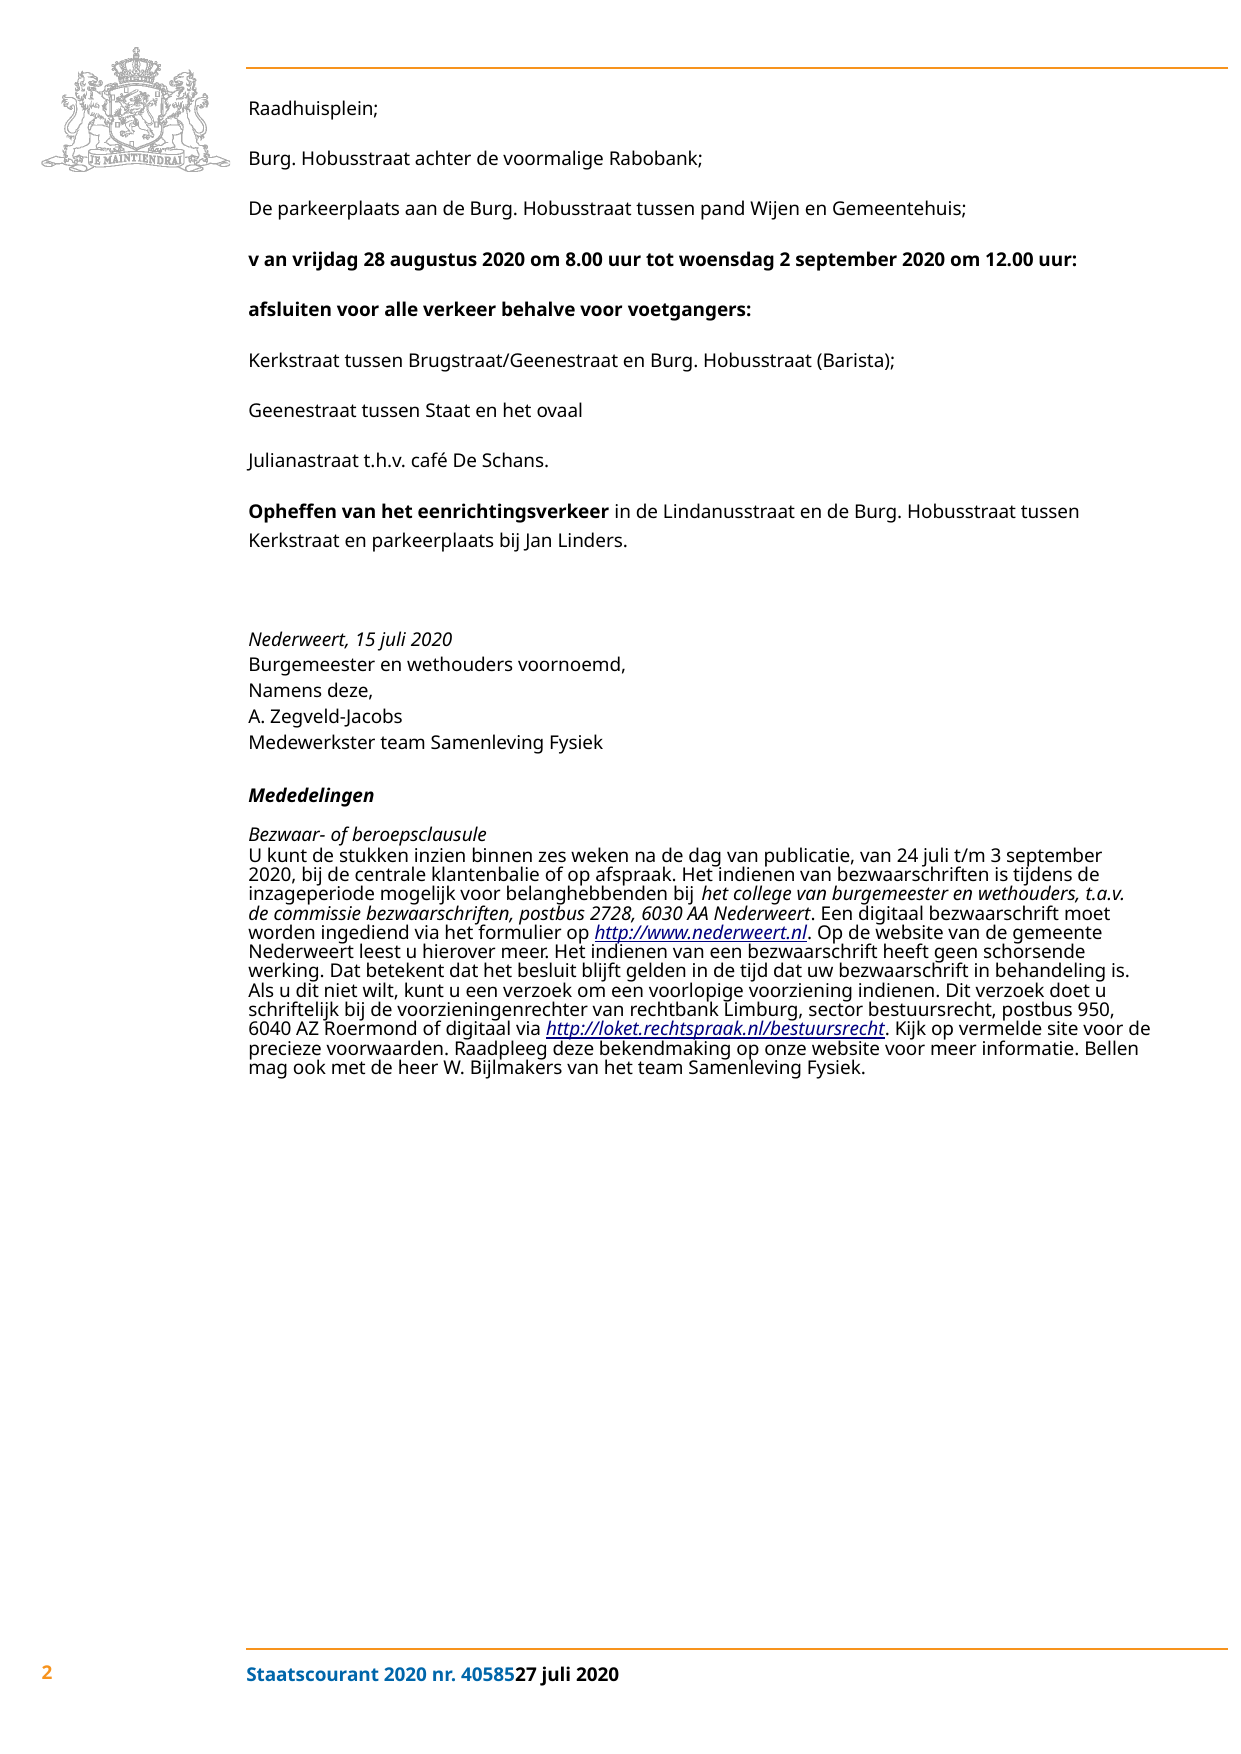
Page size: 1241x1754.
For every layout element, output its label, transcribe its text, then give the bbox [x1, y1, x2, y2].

text Burg. Hobusstraat achter de voormalige Rabobank; [248, 145, 1152, 171]
text Geenestraat tussen Staat en het ovaal [248, 397, 1152, 423]
text Raadhuisplein; [248, 95, 1152, 121]
text U kunt de stukken inzien binnen zes weken na de dag van publicatie, van 24 juli t/m 3 september 2020, bij de centrale klantenbalie of op afspraak. Het indienen van bezwaarschriften is tijdens de inzageperiode mogelijk voor belanghebbenden bij het college van burgemeester en wethouders, t.a.v. de commissie bezwaarschriften, postbus 2728, 6030 AA Nederweert. Een digitaal bezwaarschrift moet worden ingediend via het formulier op http://www.nederweert.nl. Op de website van de gemeente Nederweert leest u hierover meer. Het indienen van een bezwaarschrift heeft geen schorsende werking. Dat betekent dat het besluit blijft gelden in de tijd dat uw bezwaarschrift in behandeling is. Als u dit niet wilt, kunt u een verzoek om een voorlopige voorziening indienen. Dit verzoek doet u schriftelijk bij de voorzieningenrechter van rechtbank Limburg, sector bestuursrecht, postbus 950, 6040 AZ Roermond of digitaal via http://loket.rechtspraak.nl/bestuursrecht. Kijk op vermelde site voor de precieze voorwaarden. Raadpleeg deze bekendmaking op onze website voor meer informatie. Bellen mag ook met de heer W. Bijlmakers van het team Samenleving Fysiek. [248, 847, 1152, 1078]
text v an vrijdag 28 augustus 2020 om 8.00 uur tot woensdag 2 september 2020 om 12.00 uur: [248, 246, 1152, 272]
text Bezwaar- of beroepsclausule [248, 821, 1152, 847]
text afsluiten voor alle verkeer behalve voor voetgangers: [248, 296, 1152, 322]
text De parkeerplaats aan de Burg. Hobusstraat tussen pand Wijen en Gemeentehuis; [248, 196, 1152, 221]
text Burgemeester en wethouders voornoemd, [248, 652, 1152, 677]
picture [41, 47, 231, 172]
text A. Zegveld-Jacobs [248, 703, 1152, 729]
text Medewerkster team Samenleving Fysiek [248, 729, 1152, 754]
text Julianastraat t.h.v. café De Schans. [248, 448, 1152, 473]
text Nederweert, 15 juli 2020 [248, 626, 1152, 652]
text Opheffen van het eenrichtingsverkeer in de Lindanusstraat en de Burg. Hobusstraat tussen Kerkstraat en parkeerplaats bij Jan Linders. [248, 498, 1152, 553]
text Kerkstraat tussen Brugstraat/Geenestraat en Burg. Hobusstraat (Barista); [248, 347, 1152, 373]
text Namens deze, [248, 677, 1152, 703]
text Mededelingen [248, 782, 1152, 807]
